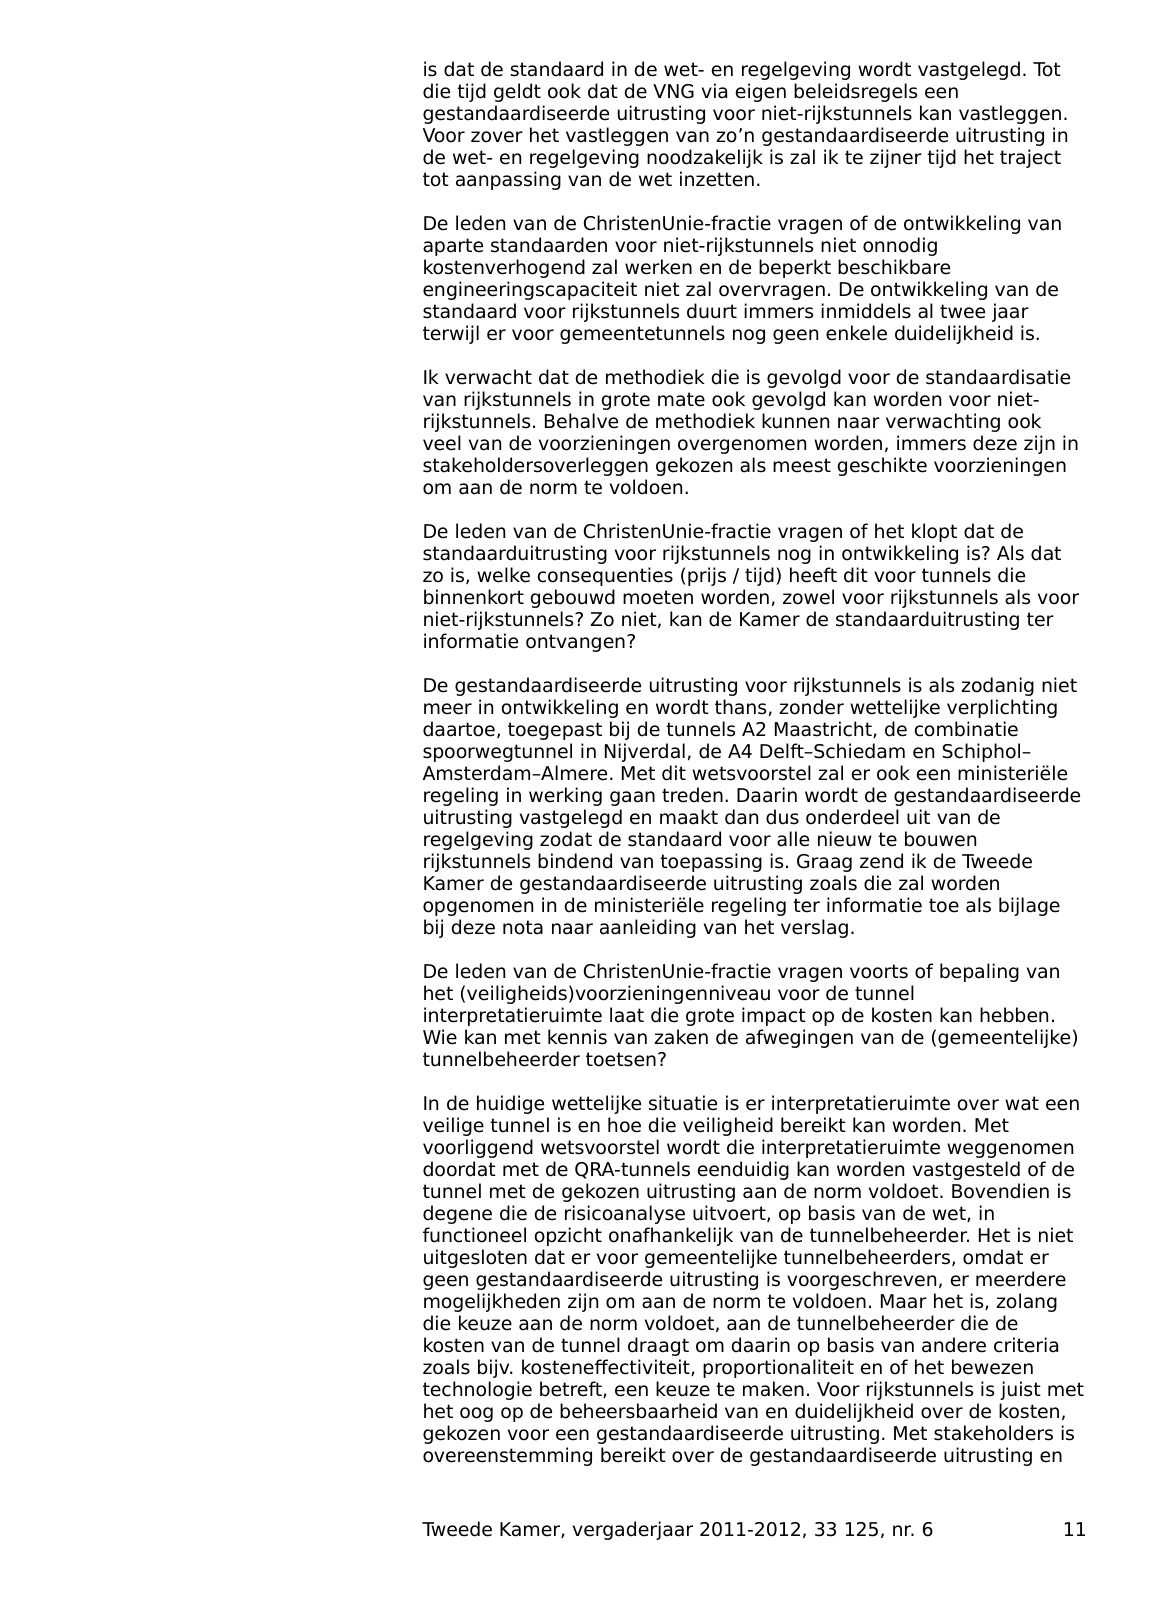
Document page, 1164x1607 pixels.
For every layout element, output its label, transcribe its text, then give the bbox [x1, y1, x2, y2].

text De leden van de ChristenUnie-fractie vragen voorts of bepaling van het (veiligheids)voorzieningenniveau voor de tunnel interpretatieruimte laat die grote impact op de kosten kan hebben. Wie kan met kennis van zaken de afwegingen van de (gemeentelijke) tunnelbeheerder toetsen? [422, 961, 1087, 1071]
text is dat de standaard in de wet- en regelgeving wordt vastgelegd. Tot die tijd geldt ook dat de VNG via eigen beleidsregels een gestandaardiseerde uitrusting voor niet-rijkstunnels kan vastleggen. Voor zover het vastleggen van zo’n gestandaardiseerde uitrusting in de wet- en regelgeving noodzakelijk is zal ik te zijner tijd het traject tot aanpassing van de wet inzetten. [422, 59, 1087, 191]
text De gestandaardiseerde uitrusting voor rijkstunnels is als zodanig niet meer in ontwikkeling en wordt thans, zonder wettelijke verplichting daartoe, toegepast bij de tunnels A2 Maastricht, de combinatie spoorwegtunnel in Nijverdal, de A4 Delft–Schiedam en Schiphol–Amsterdam–Almere. Met dit wetsvoorstel zal er ook een ministeriële regeling in werking gaan treden. Daarin wordt de gestandaardiseerde uitrusting vastgelegd en maakt dan dus onderdeel uit van de regelgeving zodat de standaard voor alle nieuw te bouwen rijkstunnels bindend van toepassing is. Graag zend ik de Tweede Kamer de gestandaardiseerde uitrusting zoals die zal worden opgenomen in de ministeriële regeling ter informatie toe als bijlage bij deze nota naar aanleiding van het verslag. [422, 675, 1087, 939]
text De leden van de ChristenUnie-fractie vragen of het klopt dat de standaarduitrusting voor rijkstunnels nog in ontwikkeling is? Als dat zo is, welke consequenties (prijs / tijd) heeft dit voor tunnels die binnenkort gebouwd moeten worden, zowel voor rijkstunnels als voor niet-rijkstunnels? Zo niet, kan de Kamer de standaarduitrusting ter informatie ontvangen? [422, 521, 1087, 653]
text De leden van de ChristenUnie-fractie vragen of de ontwikkeling van aparte standaarden voor niet-rijkstunnels niet onnodig kostenverhogend zal werken en de beperkt beschikbare engineeringscapaciteit niet zal overvragen. De ontwikkeling van de standaard voor rijkstunnels duurt immers inmiddels al twee jaar terwijl er voor gemeentetunnels nog geen enkele duidelijkheid is. [422, 213, 1087, 345]
text Ik verwacht dat de methodiek die is gevolgd voor de standaardisatie van rijkstunnels in grote mate ook gevolgd kan worden voor niet-rijkstunnels. Behalve de methodiek kunnen naar verwachting ook veel van de voorzieningen overgenomen worden, immers deze zijn in stakeholdersoverleggen gekozen als meest geschikte voorzieningen om aan de norm te voldoen. [422, 367, 1087, 499]
text In de huidige wettelijke situatie is er interpretatieruimte over wat een veilige tunnel is en hoe die veiligheid bereikt kan worden. Met voorliggend wetsvoorstel wordt die interpretatieruimte weggenomen doordat met de QRA-tunnels eenduidig kan worden vastgesteld of de tunnel met de gekozen uitrusting aan de norm voldoet. Bovendien is degene die de risicoanalyse uitvoert, op basis van de wet, in functioneel opzicht onafhankelijk van de tunnelbeheerder. Het is niet uitgesloten dat er voor gemeentelijke tunnelbeheerders, omdat er geen gestandaardiseerde uitrusting is voorgeschreven, er meerdere mogelijkheden zijn om aan de norm te voldoen. Maar het is, zolang die keuze aan de norm voldoet, aan de tunnelbeheerder die de kosten van de tunnel draagt om daarin op basis van andere criteria zoals bijv. kosteneffectiviteit, proportionaliteit en of het bewezen technologie betreft, een keuze te maken. Voor rijkstunnels is juist met het oog op de beheersbaarheid van en duidelijkheid over de kosten, gekozen voor een gestandaardiseerde uitrusting. Met stakeholders is overeenstemming bereikt over de gestandaardiseerde uitrusting en [422, 1093, 1087, 1467]
